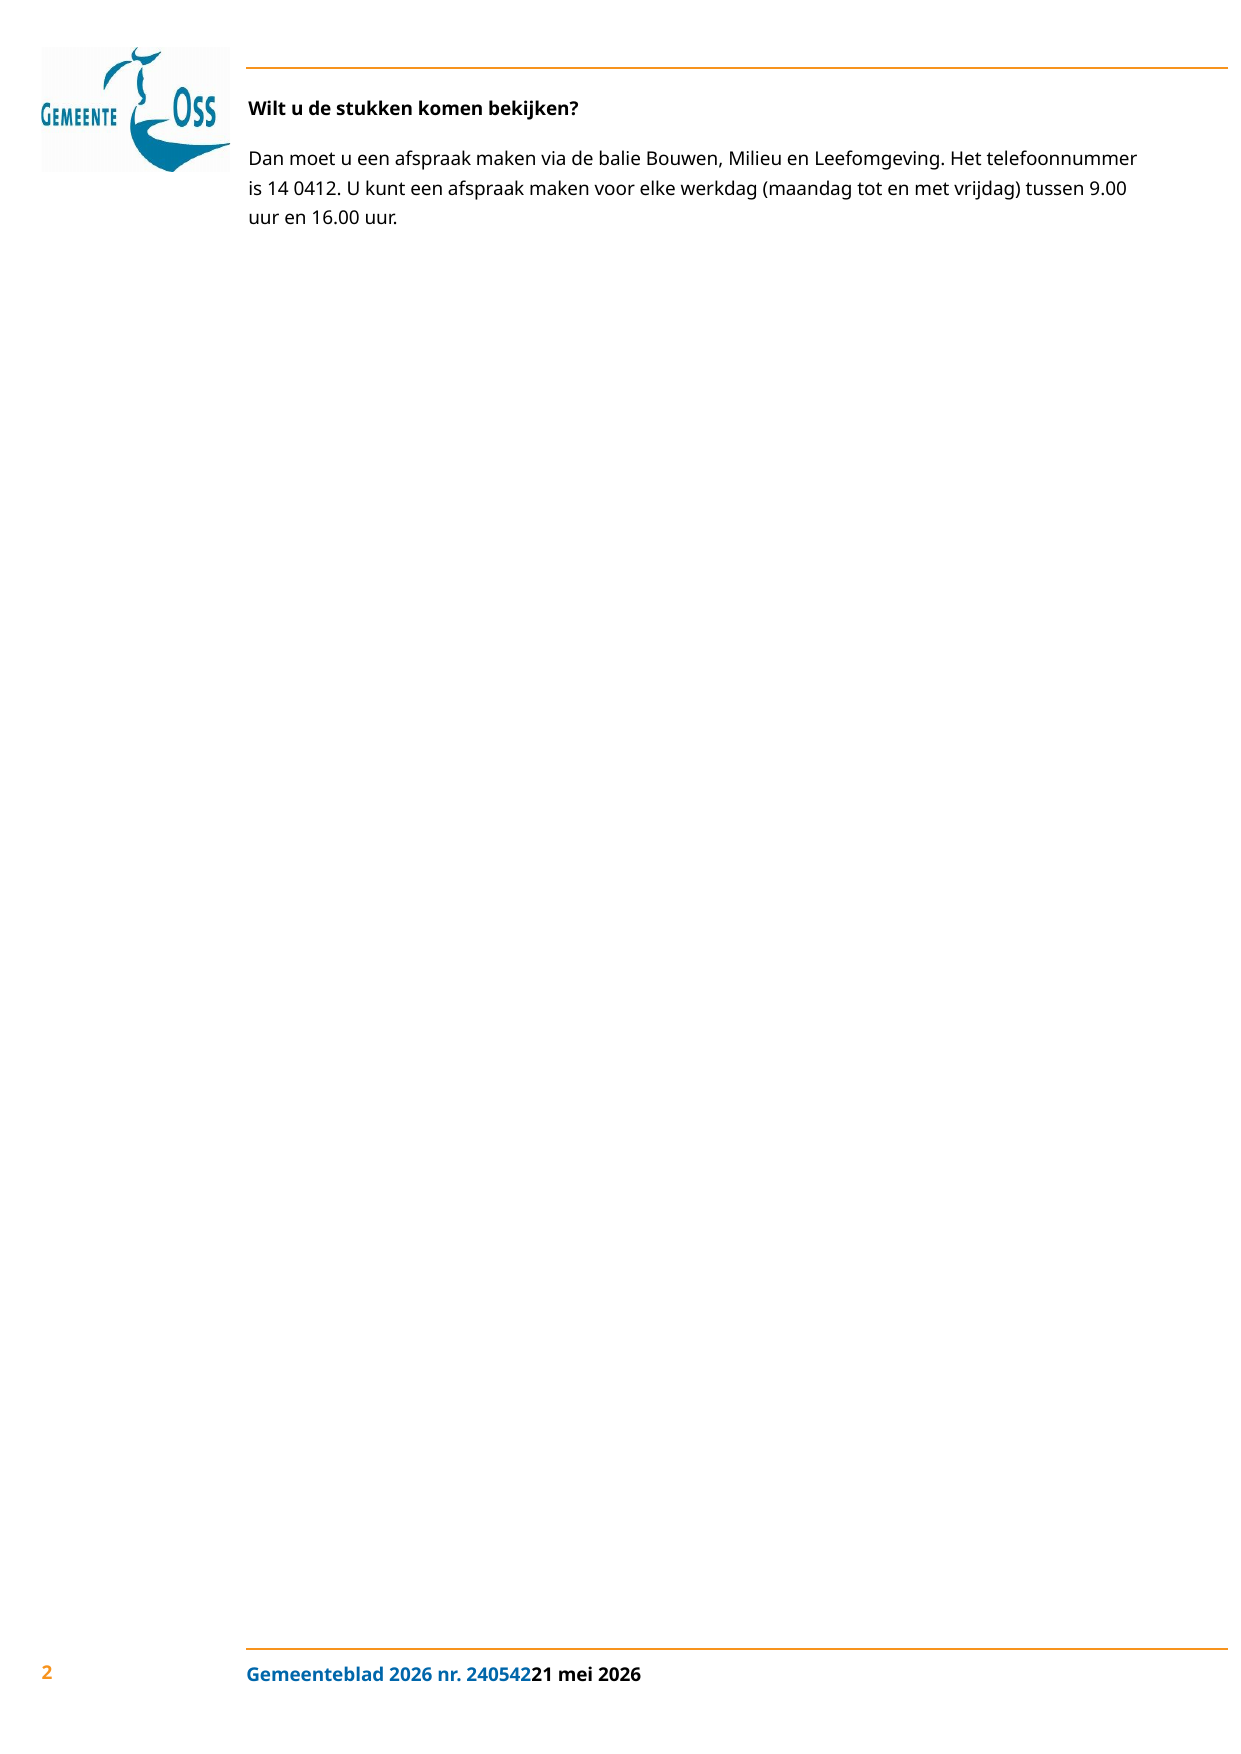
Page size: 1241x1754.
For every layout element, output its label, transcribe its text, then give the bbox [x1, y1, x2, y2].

picture [41, 47, 231, 172]
text Dan moet u een afspraak maken via de balie Bouwen, Milieu en Leefomgeving. Het telefoonnummer is 14 0412. U kunt een afspraak maken voor elke werkdag (maandag tot en met vrijdag) tussen 9.00 uur en 16.00 uur. [248, 145, 1152, 230]
text Wilt u de stukken komen bekijken? [248, 95, 1152, 121]
